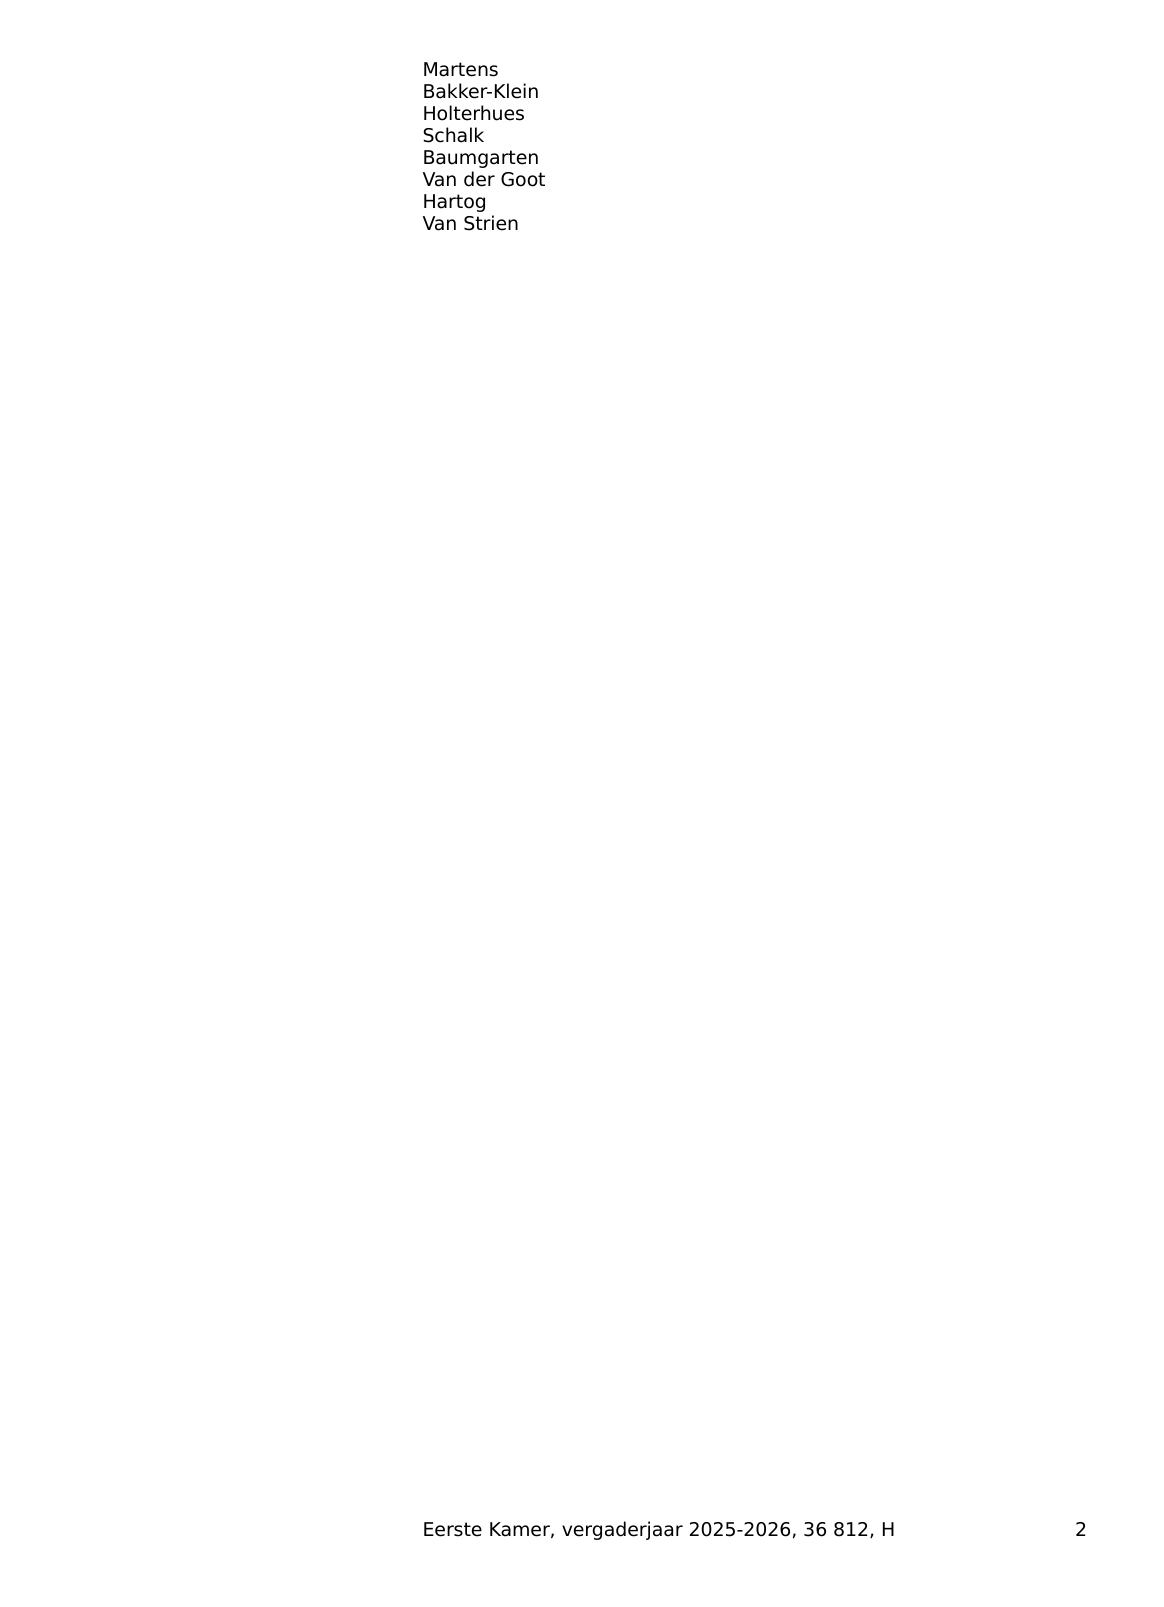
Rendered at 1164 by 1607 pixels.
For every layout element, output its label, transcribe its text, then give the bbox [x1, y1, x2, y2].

text Schalk [422, 125, 1087, 147]
text Van Strien [422, 213, 1087, 235]
text Hartog [422, 191, 1087, 213]
text Baumgarten [422, 147, 1087, 169]
text Van der Goot [422, 169, 1087, 191]
text Martens [422, 59, 1087, 81]
text Holterhues [422, 103, 1087, 125]
text Bakker-Klein [422, 81, 1087, 103]
